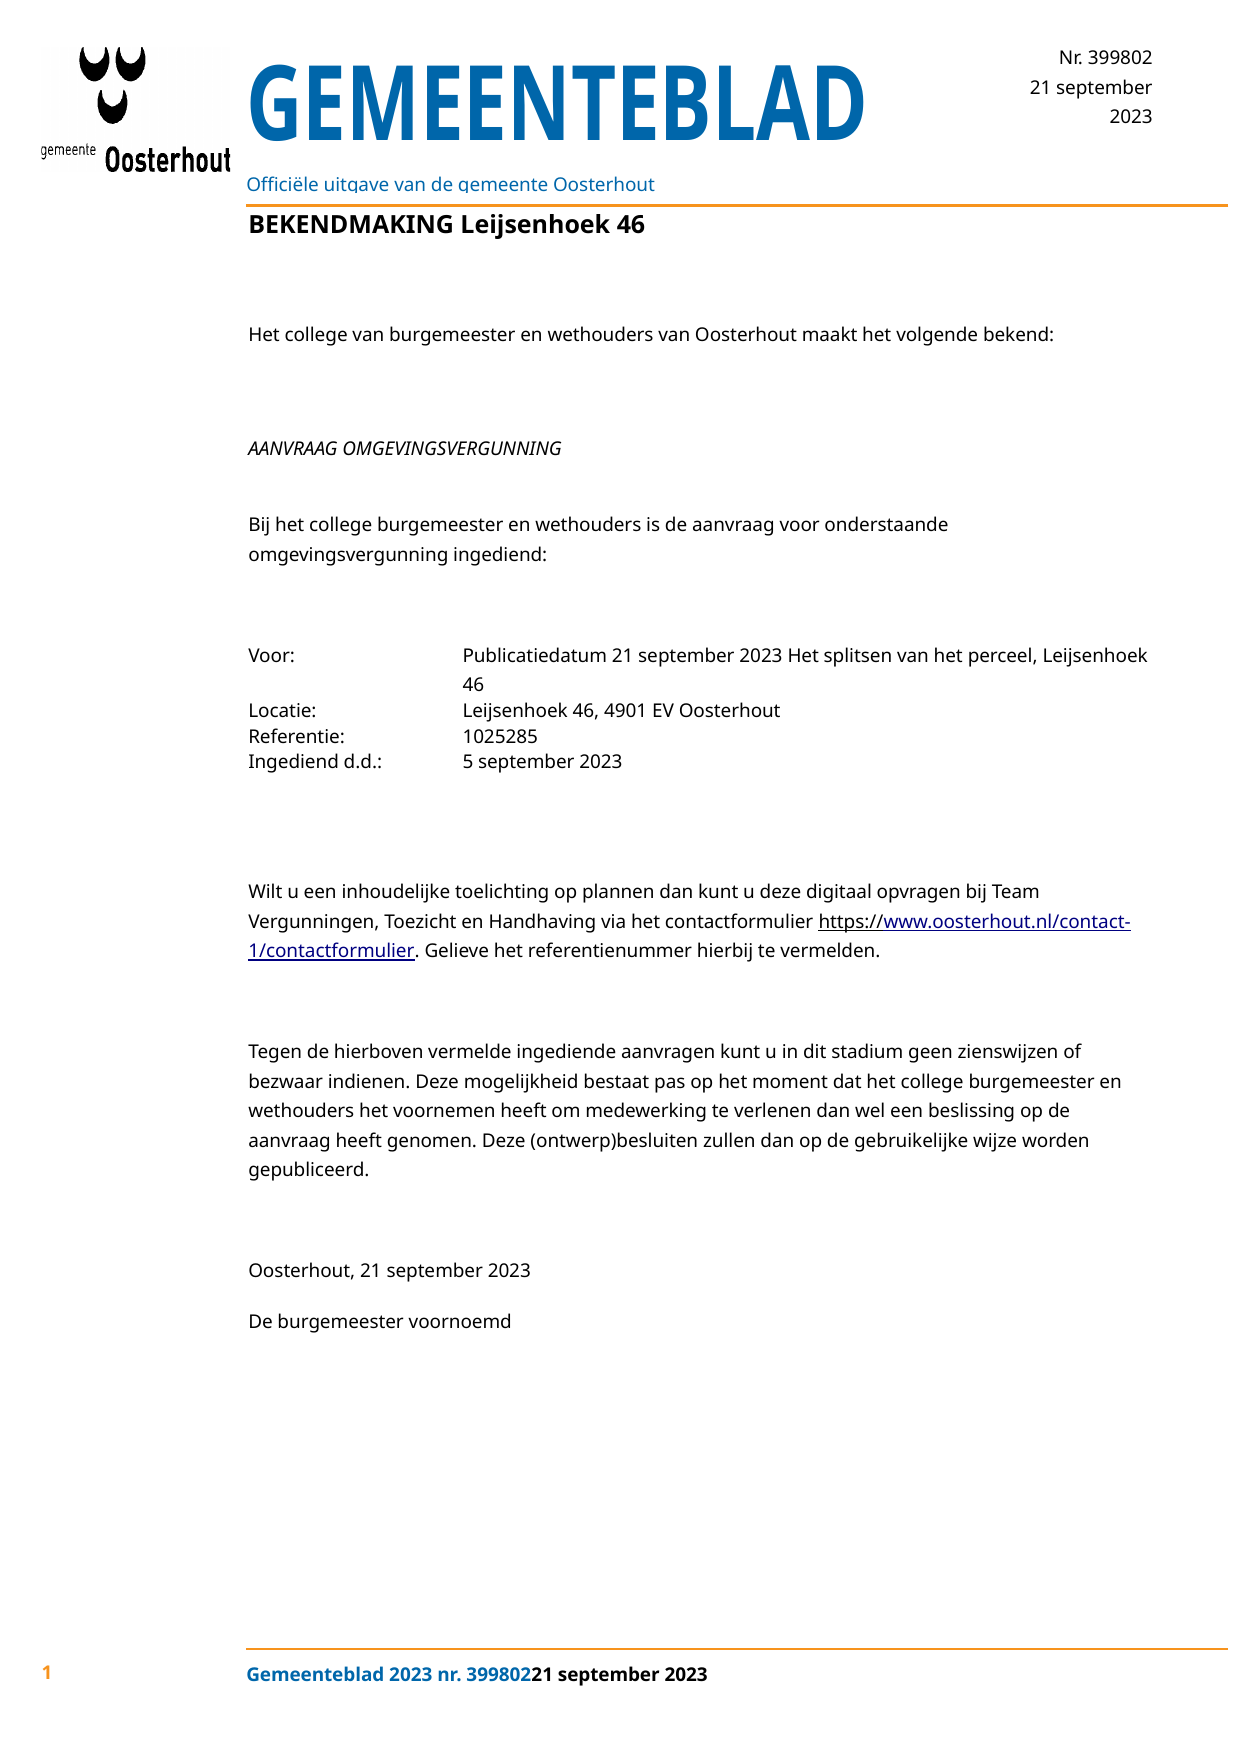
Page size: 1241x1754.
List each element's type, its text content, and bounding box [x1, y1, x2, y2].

table_header Voor: [248, 642, 462, 697]
text BEKENDMAKING Leijsenhoek 46 [248, 207, 1152, 241]
picture [41, 47, 231, 172]
text AANVRAAG OMGEVINGSVERGUNNING [248, 435, 1152, 461]
text Het college van burgemeester en wethouders van Oosterhout maakt het volgende bekend: [248, 321, 1152, 346]
table_cell Ingediend d.d.: [248, 749, 462, 774]
table_header Publicatiedatum 21 september 2023 Het splitsen van het perceel, Leijsenhoek 46 [462, 642, 1152, 697]
text Wilt u een inhoudelijke toelichting op plannen dan kunt u deze digitaal opvragen bij Team Vergunningen, Toezicht en Handhaving via het contactformulier https://www.oosterhout.nl/contact-1/contactformulier. Gelieve het referentienummer hierbij te vermelden. [248, 878, 1152, 963]
table_cell Leijsenhoek 46, 4901 EV Oosterhout [462, 697, 1152, 723]
table_cell 5 september 2023 [462, 749, 1152, 774]
text Bij het college burgemeester en wethouders is de aanvraag voor onderstaande omgevingsvergunning ingediend: [248, 511, 1152, 567]
table_cell Referentie: [248, 723, 462, 748]
table_cell Locatie: [248, 697, 462, 723]
text Tegen de hierboven vermelde ingediende aanvragen kunt u in dit stadium geen zienswijzen of bezwaar indienen. Deze mogelijkheid bestaat pas op het moment dat het college burgemeester en wethouders het voornemen heeft om medewerking te verlenen dan wel een beslissing op de aanvraag heeft genomen. Deze (ontwerp)besluiten zullen dan op de gebruikelijke wijze worden gepubliceerd. [248, 1038, 1152, 1182]
text De burgemeester voornoemd [248, 1308, 1152, 1334]
table_cell 1025285 [462, 723, 1152, 748]
text Oosterhout, 21 september 2023 [248, 1257, 1152, 1283]
